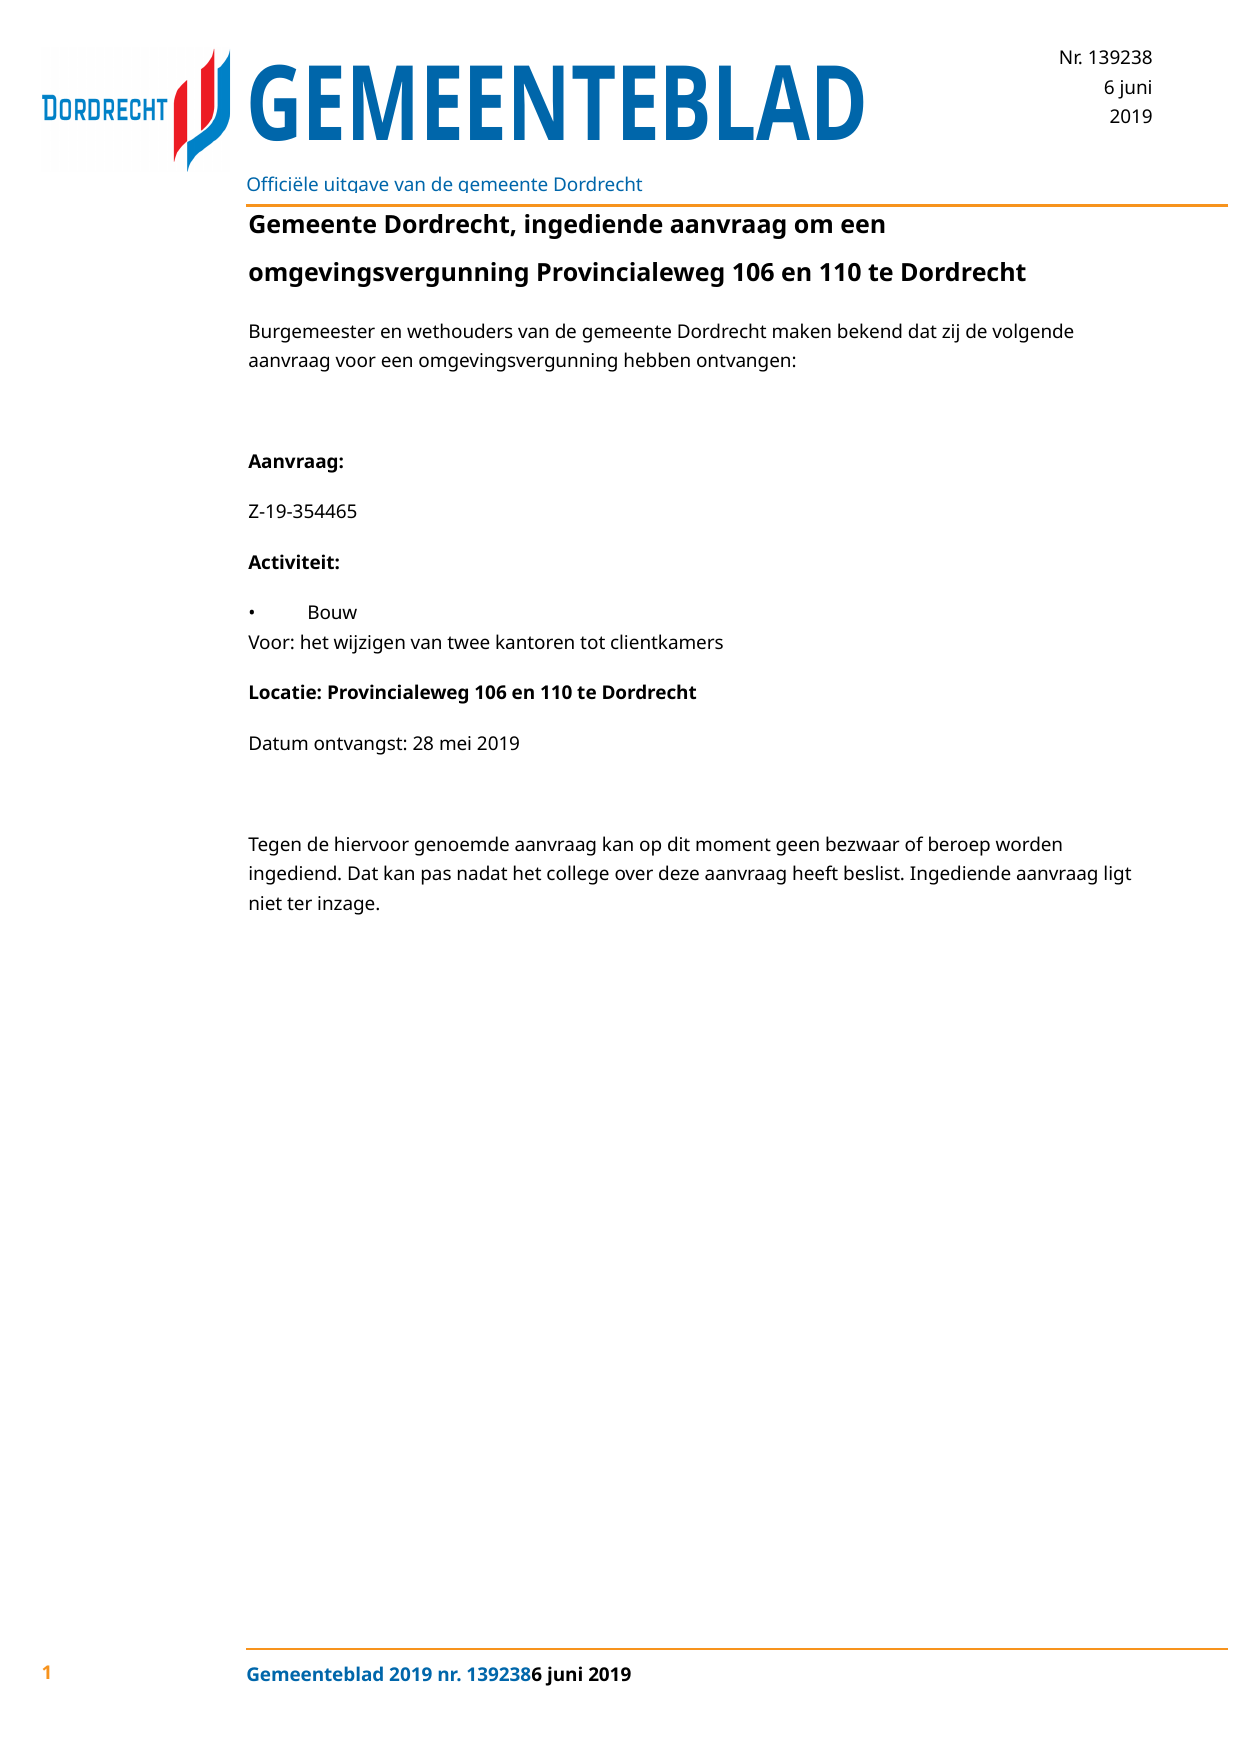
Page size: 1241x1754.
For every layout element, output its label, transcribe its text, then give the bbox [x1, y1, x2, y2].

text Activiteit: [248, 549, 1152, 575]
list Bouw [248, 599, 1152, 625]
text Datum ontvangst: 28 mei 2019 [248, 730, 1152, 756]
text Gemeente Dordrecht, ingediende aanvraag om een omgevingsvergunning Provincialeweg 106 en 110 te Dordrecht [248, 207, 1152, 288]
text Aanvraag: [248, 448, 1152, 474]
text Burgemeester en wethouders van de gemeente Dordrecht maken bekend dat zij de volgende aanvraag voor een omgevingsvergunning hebben ontvangen: [248, 318, 1152, 373]
text Z-19-354465 [248, 499, 1152, 524]
text Tegen de hiervoor genoemde aanvraag kan op dit moment geen bezwaar of beroep worden ingediend. Dat kan pas nadat het college over deze aanvraag heeft beslist. Ingediende aanvraag ligt niet ter inzage. [248, 831, 1152, 916]
text Locatie: Provincialeweg 106 en 110 te Dordrecht [248, 679, 1152, 705]
text Voor: het wijzigen van twee kantoren tot clientkamers [248, 629, 1152, 655]
picture [41, 47, 231, 172]
